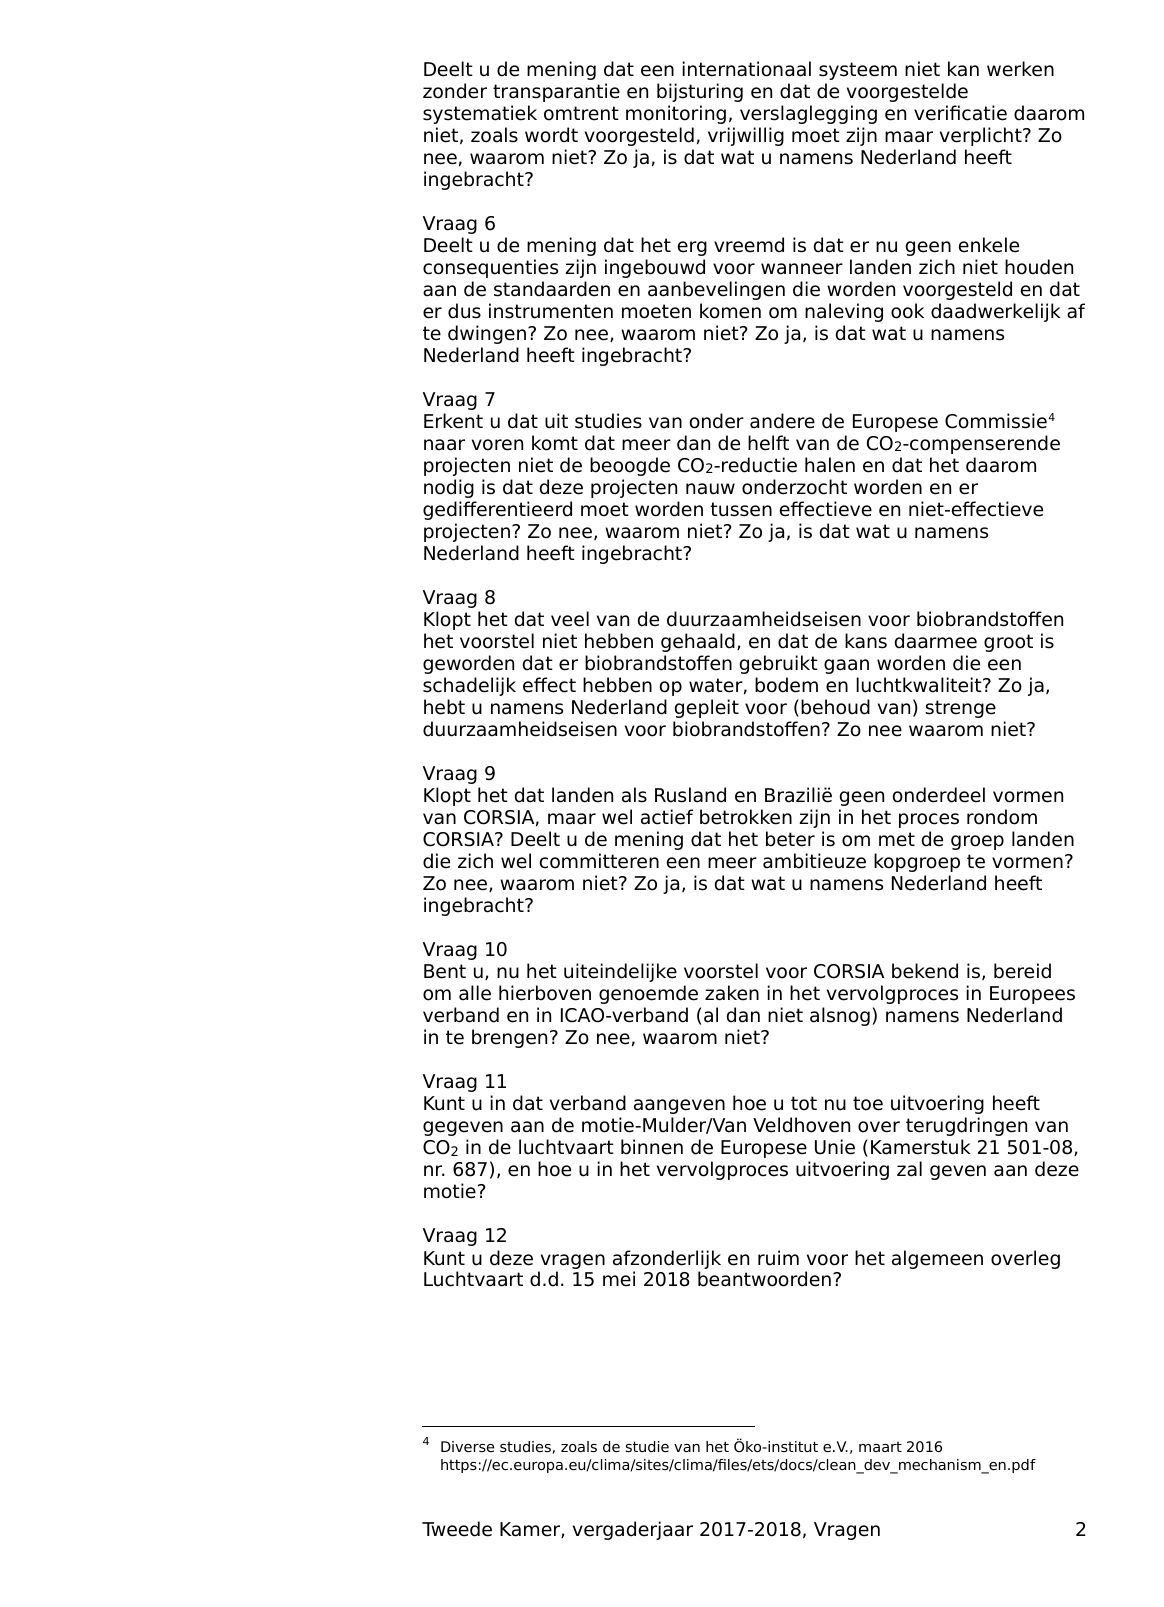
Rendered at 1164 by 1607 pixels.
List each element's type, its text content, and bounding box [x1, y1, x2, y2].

text Kunt u in dat verband aangeven hoe u tot nu toe uitvoering heeft gegeven aan de motie-Mulder/Van Veldhoven over terugdringen van CO2 in de luchtvaart binnen de Europese Unie (Kamerstuk 21 501-08, nr. 687), en hoe u in het vervolgproces uitvoering zal geven aan deze motie? [422, 1093, 1087, 1203]
text Klopt het dat veel van de duurzaamheidseisen voor biobrandstoffen het voorstel niet hebben gehaald, en dat de kans daarmee groot is geworden dat er biobrandstoffen gebruikt gaan worden die een schadelijk effect hebben op water, bodem en luchtkwaliteit? Zo ja, hebt u namens Nederland gepleit voor (behoud van) strenge duurzaamheidseisen voor biobrandstoffen? Zo nee waarom niet? [422, 609, 1087, 741]
text Klopt het dat landen als Rusland en Brazilië geen onderdeel vormen van CORSIA, maar wel actief betrokken zijn in het proces rondom CORSIA? Deelt u de mening dat het beter is om met de groep landen die zich wel committeren een meer ambitieuze kopgroep te vormen? Zo nee, waarom niet? Zo ja, is dat wat u namens Nederland heeft ingebracht? [422, 785, 1087, 917]
text Bent u, nu het uiteindelijke voorstel voor CORSIA bekend is, bereid om alle hierboven genoemde zaken in het vervolgproces in Europees verband en in ICAO-verband (al dan niet alsnog) namens Nederland in te brengen? Zo nee, waarom niet? [422, 961, 1087, 1049]
text Diverse studies, zoals de studie van het Öko-institut e.V., maart 2016 https://ec.europa.eu/clima/sites/clima/files/ets/docs/clean_dev_mechanism_en.pdf [422, 1435, 1087, 1474]
text Vraag 11 [422, 1071, 1087, 1093]
text Deelt u de mening dat het erg vreemd is dat er nu geen enkele consequenties zijn ingebouwd voor wanneer landen zich niet houden aan de standaarden en aanbevelingen die worden voorgesteld en dat er dus instrumenten moeten komen om naleving ook daadwerkelijk af te dwingen? Zo nee, waarom niet? Zo ja, is dat wat u namens Nederland heeft ingebracht? [422, 235, 1087, 367]
text Vraag 8 [422, 587, 1087, 609]
text Vraag 12 [422, 1225, 1087, 1247]
text Deelt u de mening dat een internationaal systeem niet kan werken zonder transparantie en bijsturing en dat de voorgestelde systematiek omtrent monitoring, verslaglegging en verificatie daarom niet, zoals wordt voorgesteld, vrijwillig moet zijn maar verplicht? Zo nee, waarom niet? Zo ja, is dat wat u namens Nederland heeft ingebracht? [422, 59, 1087, 191]
text Vraag 10 [422, 939, 1087, 961]
text Vraag 9 [422, 763, 1087, 785]
text Erkent u dat uit studies van onder andere de Europese Commissie naar voren komt dat meer dan de helft van de CO2-compenserende projecten niet de beoogde CO2-reductie halen en dat het daarom nodig is dat deze projecten nauw onderzocht worden en er gedifferentieerd moet worden tussen effectieve en niet-effectieve projecten? Zo nee, waarom niet? Zo ja, is dat wat u namens Nederland heeft ingebracht? [422, 411, 1087, 565]
text Vraag 7 [422, 389, 1087, 411]
text Kunt u deze vragen afzonderlijk en ruim voor het algemeen overleg Luchtvaart d.d. 15 mei 2018 beantwoorden? [422, 1247, 1087, 1291]
text Vraag 6 [422, 213, 1087, 235]
